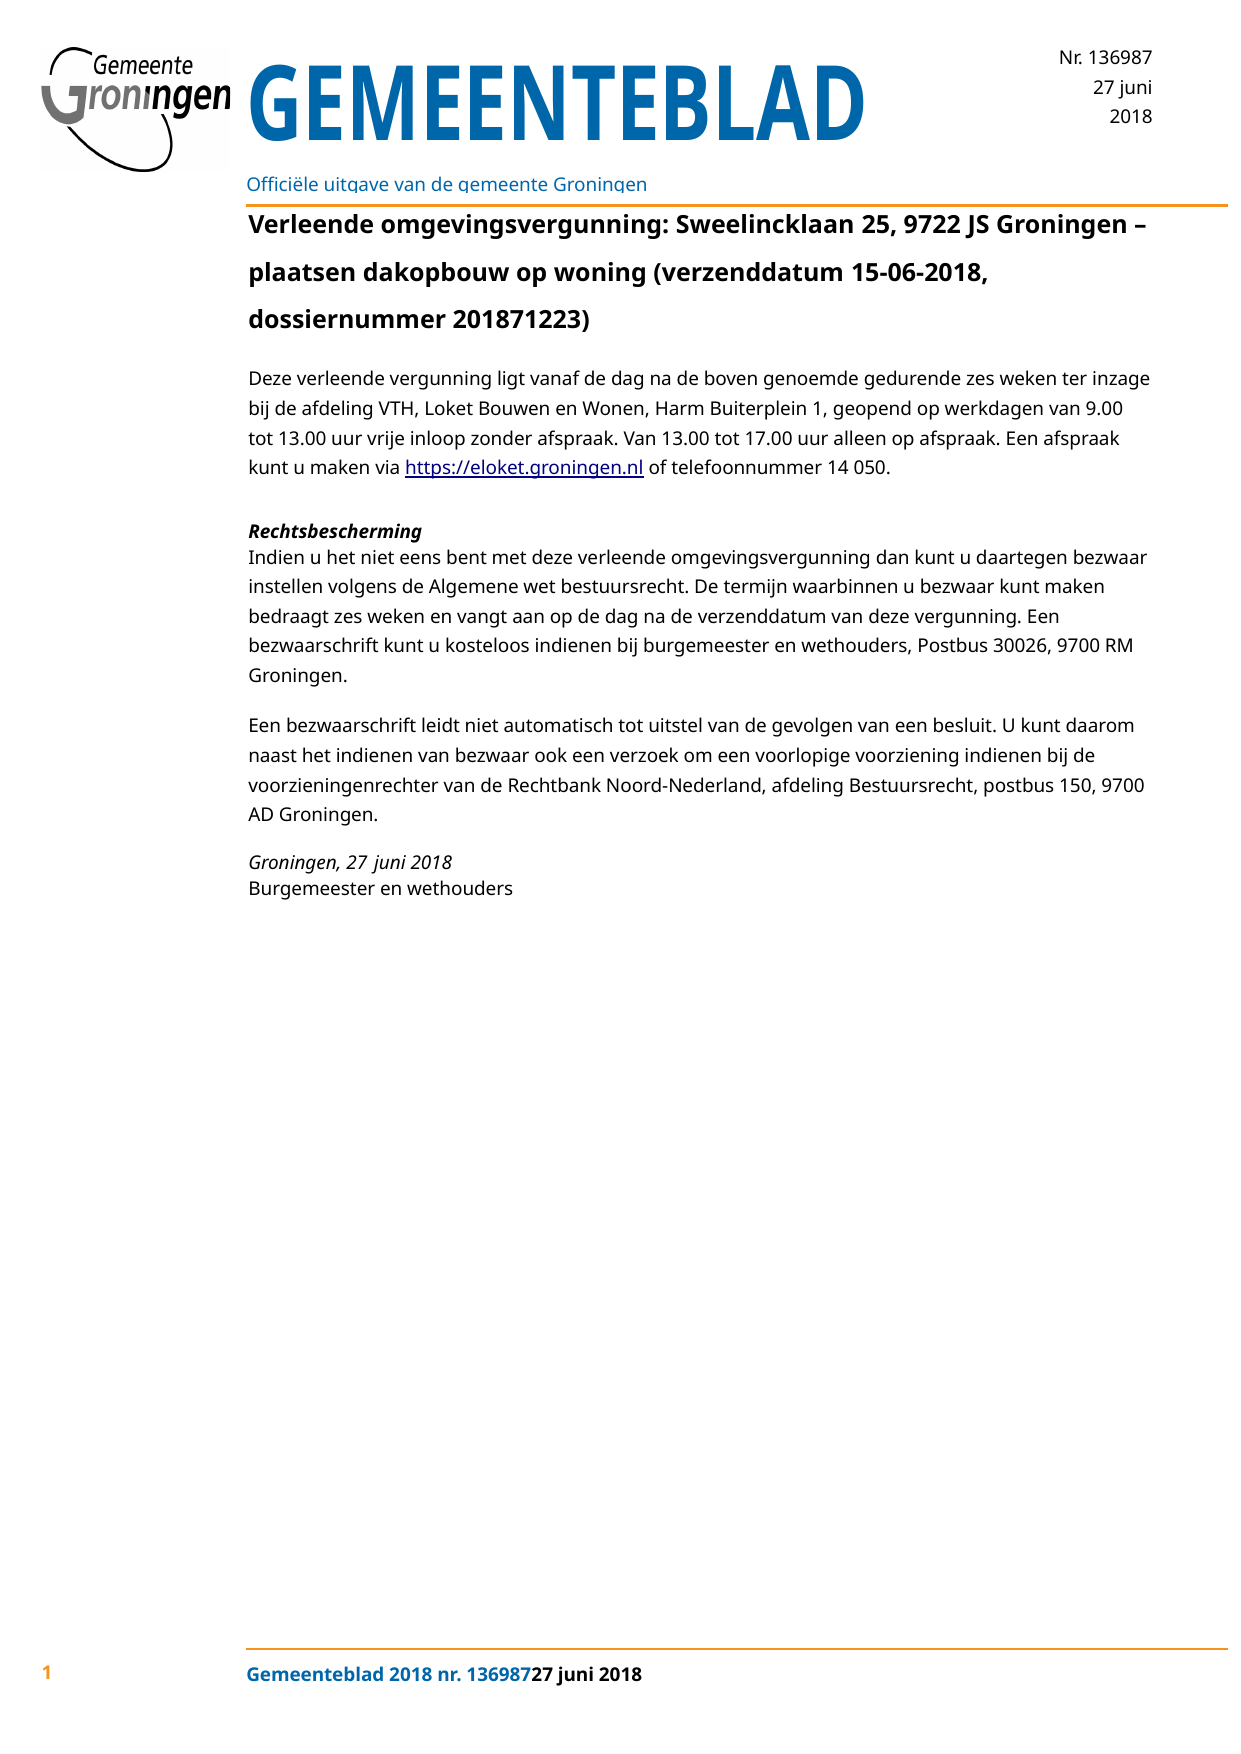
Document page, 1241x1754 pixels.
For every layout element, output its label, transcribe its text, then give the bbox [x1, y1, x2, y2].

text Rechtsbescherming [248, 518, 1152, 544]
text Verleende omgevingsvergunning: Sweelincklaan 25, 9722 JS Groningen – plaatsen dakopbouw op woning (verzenddatum 15-06-2018, dossiernummer 201871223) [248, 207, 1152, 336]
text Burgemeester en wethouders [248, 875, 1152, 901]
text Een bezwaarschrift leidt niet automatisch tot uitstel van de gevolgen van een besluit. U kunt daarom naast het indienen van bezwaar ook een verzoek om een voorlopige voorziening indienen bij de voorzieningenrechter van de Rechtbank Noord-Nederland, afdeling Bestuursrecht, postbus 150, 9700 AD Groningen. [248, 713, 1152, 827]
text Groningen, 27 juni 2018 [248, 849, 1152, 875]
picture [41, 47, 231, 172]
text Deze verleende vergunning ligt vanaf de dag na de boven genoemde gedurende zes weken ter inzage bij de afdeling VTH, Loket Bouwen en Wonen, Harm Buiterplein 1, geopend op werkdagen van 9.00 tot 13.00 uur vrije inloop zonder afspraak. Van 13.00 tot 17.00 uur alleen op afspraak. Een afspraak kunt u maken via https://eloket.groningen.nl of telefoonnummer 14 050. [248, 366, 1152, 480]
text Indien u het niet eens bent met deze verleende omgevingsvergunning dan kunt u daartegen bezwaar instellen volgens de Algemene wet bestuursrecht. De termijn waarbinnen u bezwaar kunt maken bedraagt zes weken en vangt aan op de dag na de verzenddatum van deze vergunning. Een bezwaarschrift kunt u kosteloos indienen bij burgemeester en wethouders, Postbus 30026, 9700 RM Groningen. [248, 544, 1152, 688]
